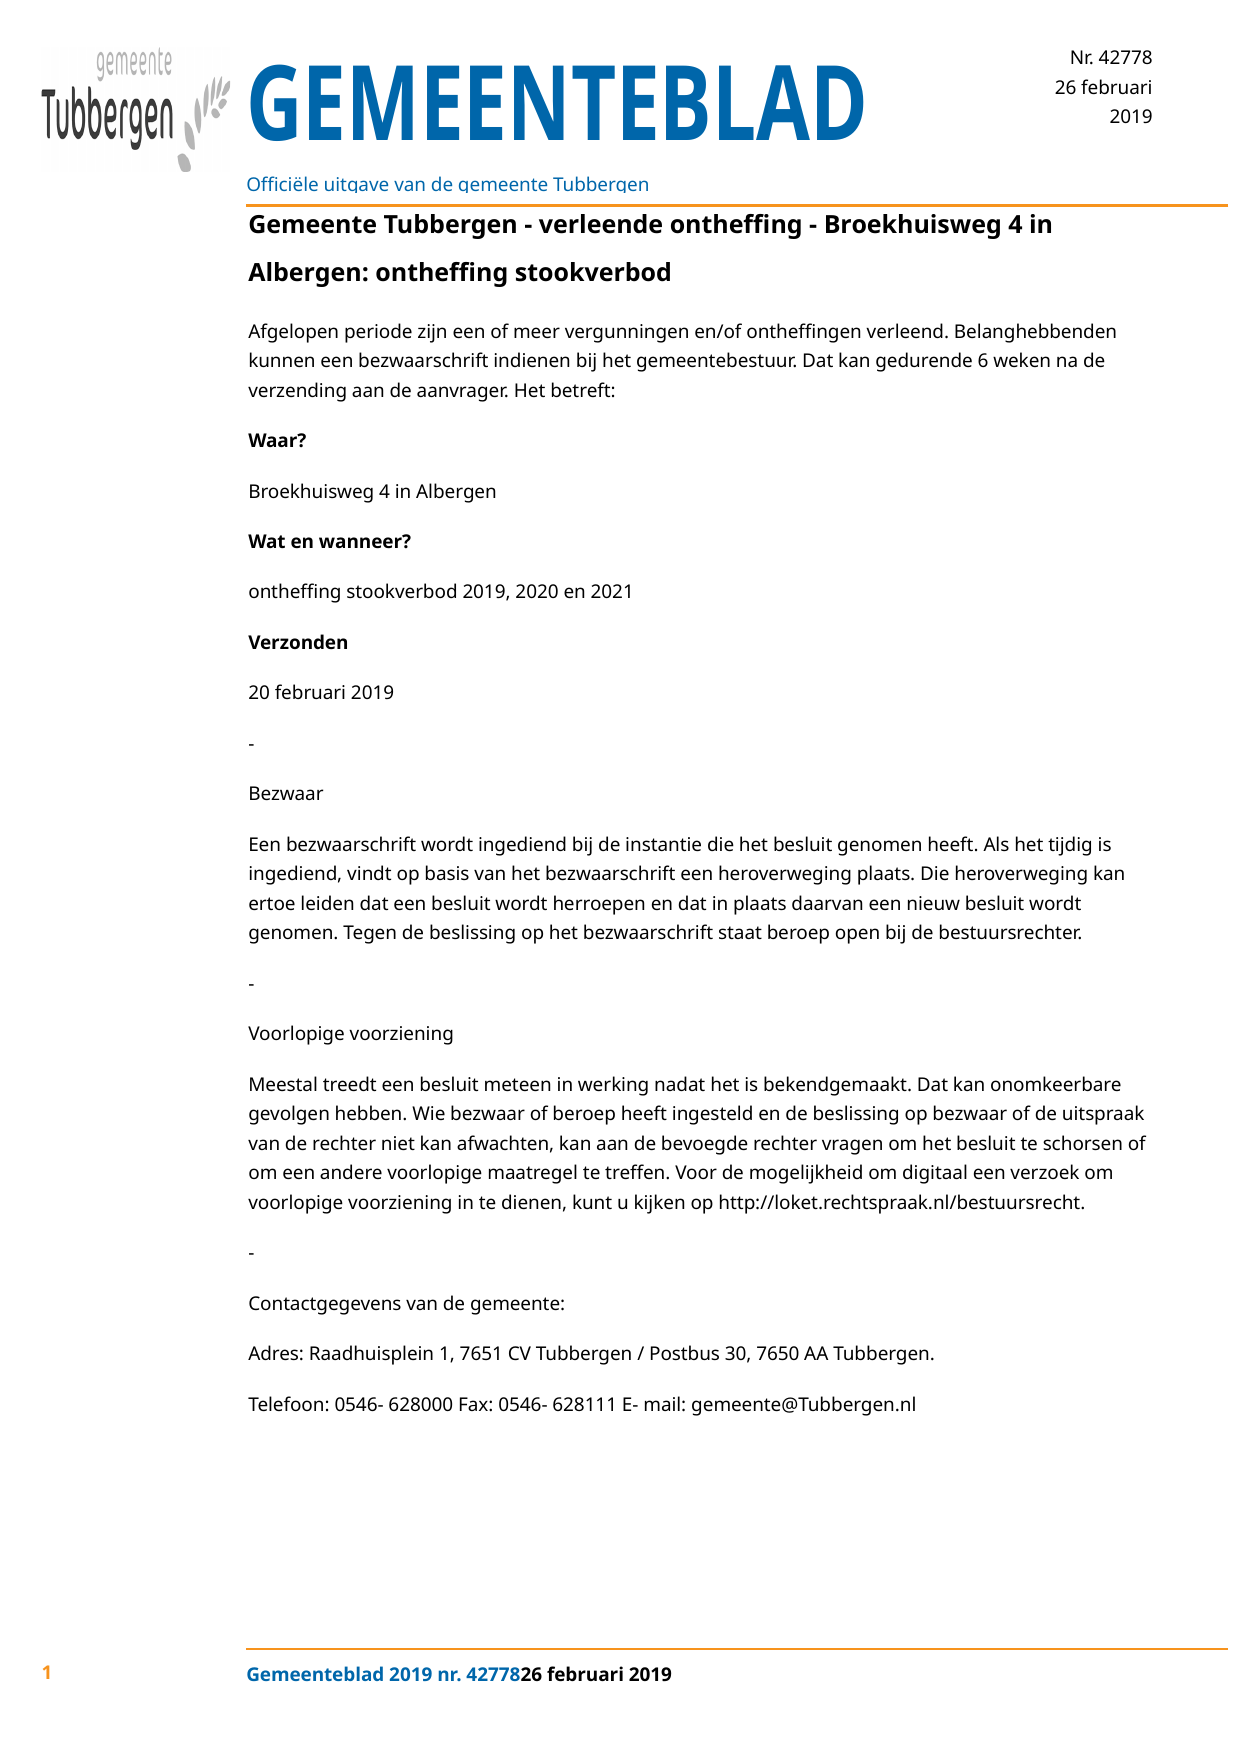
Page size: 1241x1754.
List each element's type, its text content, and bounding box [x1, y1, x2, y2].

text Telefoon: 0546- 628000 Fax: 0546- 628111 E- mail: gemeente@Tubbergen.nl [248, 1391, 1152, 1417]
text ontheffing stookverbod 2019, 2020 en 2021 [248, 579, 1152, 604]
text Waar? [248, 427, 1152, 453]
picture [41, 47, 231, 172]
text Afgelopen periode zijn een of meer vergunningen en/of ontheffingen verleend. Belanghebbenden kunnen een bezwaarschrift indienen bij het gemeentebestuur. Dat kan gedurende 6 weken na de verzending aan de aanvrager. Het betreft: [248, 318, 1152, 403]
text - [248, 970, 1152, 996]
text Adres: Raadhuisplein 1, 7651 CV Tubbergen / Postbus 30, 7650 AA Tubbergen. [248, 1340, 1152, 1366]
text Gemeente Tubbergen - verleende ontheffing - Broekhuisweg 4 in Albergen: ontheffing stookverbod [248, 207, 1152, 288]
text Een bezwaarschrift wordt ingediend bij de instantie die het besluit genomen heeft. Als het tijdig is ingediend, vindt op basis van het bezwaarschrift een heroverweging plaats. Die heroverweging kan ertoe leiden dat een besluit wordt herroepen en dat in plaats daarvan een nieuw besluit wordt genomen. Tegen de beslissing op het bezwaarschrift staat beroep open bij de bestuursrechter. [248, 831, 1152, 945]
text Voorlopige voorziening [248, 1020, 1152, 1046]
text Contactgegevens van de gemeente: [248, 1290, 1152, 1316]
text Wat en wanneer? [248, 528, 1152, 554]
text Bezwaar [248, 780, 1152, 806]
text Meestal treedt een besluit meteen in werking nadat het is bekendgemaakt. Dat kan onomkeerbare gevolgen hebben. Wie bezwaar of beroep heeft ingesteld en de beslissing op bezwaar of de uitspraak van de rechter niet kan afwachten, kan aan de bevoegde rechter vragen om het besluit te schorsen of om een andere voorlopige maatregel te treffen. Voor de mogelijkheid om digitaal een verzoek om voorlopige voorziening in te dienen, kunt u kijken op http://loket.rechtspraak.nl/bestuursrecht. [248, 1071, 1152, 1215]
text - [248, 730, 1152, 756]
text - [248, 1239, 1152, 1265]
text Broekhuisweg 4 in Albergen [248, 478, 1152, 504]
text Verzonden [248, 629, 1152, 655]
text 20 februari 2019 [248, 679, 1152, 705]
